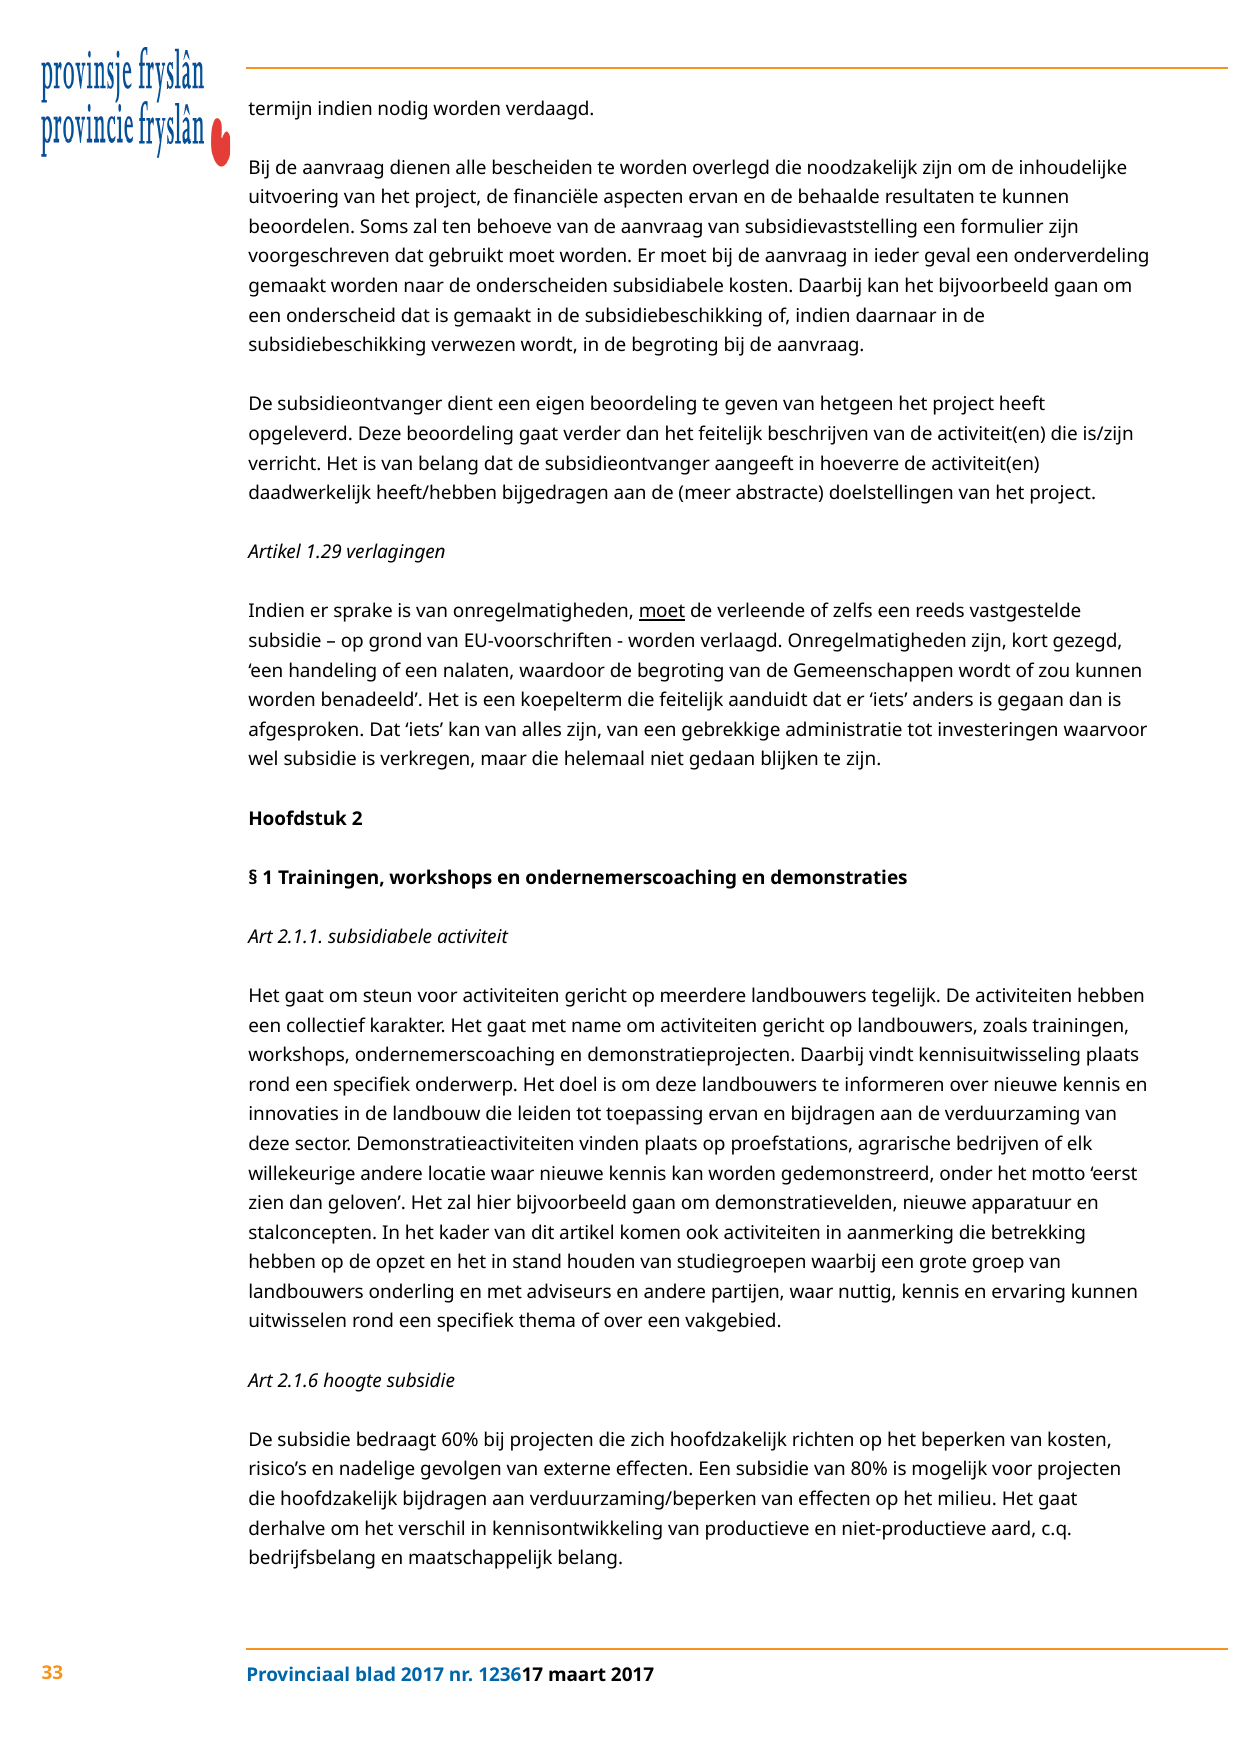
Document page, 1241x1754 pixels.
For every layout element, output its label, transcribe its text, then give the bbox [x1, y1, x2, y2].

text De subsidieontvanger dient een eigen beoordeling te geven van hetgeen het project heeft opgeleverd. Deze beoordeling gaat verder dan het feitelijk beschrijven van de activiteit(en) die is/zijn verricht. Het is van belang dat de subsidieontvanger aangeeft in hoeverre de activiteit(en) daadwerkelijk heeft/hebben bijgedragen aan de (meer abstracte) doelstellingen van het project. [248, 391, 1152, 505]
text Artikel 1.29 verlagingen [248, 538, 1152, 564]
picture [41, 47, 231, 172]
text Bij de aanvraag dienen alle bescheiden te worden overlegd die noodzakelijk zijn om de inhoudelijke uitvoering van het project, de financiële aspecten ervan en de behaalde resultaten te kunnen beoordelen. Soms zal ten behoeve van de aanvraag van subsidievaststelling een formulier zijn voorgeschreven dat gebruikt moet worden. Er moet bij de aanvraag in ieder geval een onderverdeling gemaakt worden naar de onderscheiden subsidiabele kosten. Daarbij kan het bijvoorbeeld gaan om een onderscheid dat is gemaakt in de subsidiebeschikking of, indien daarnaar in de subsidiebeschikking verwezen wordt, in de begroting bij de aanvraag. [248, 154, 1152, 357]
text De subsidie bedraagt 60% bij projecten die zich hoofdzakelijk richten op het beperken van kosten, risico’s en nadelige gevolgen van externe effecten. Een subsidie van 80% is mogelijk voor projecten die hoofdzakelijk bijdragen aan verduurzaming/beperken van effecten op het milieu. Het gaat derhalve om het verschil in kennisontwikkeling van productieve en niet-productieve aard, c.q. bedrijfsbelang en maatschappelijk belang. [248, 1426, 1152, 1570]
text Art 2.1.1. subsidiabele activiteit [248, 923, 1152, 949]
text Hoofdstuk 2 [248, 805, 1152, 831]
text § 1 Trainingen, workshops en ondernemerscoaching en demonstraties [248, 864, 1152, 890]
text Indien er sprake is van onregelmatigheden, moet de verleende of zelfs een reeds vastgestelde subsidie – op grond van EU-voorschriften - worden verlaagd. Onregelmatigheden zijn, kort gezegd, ‘een handeling of een nalaten, waardoor de begroting van de Gemeenschappen wordt of zou kunnen worden benadeeld’. Het is een koepelterm die feitelijk aanduidt dat er ‘iets’ anders is gegaan dan is afgesproken. Dat ‘iets’ kan van alles zijn, van een gebrekkige administratie tot investeringen waarvoor wel subsidie is verkregen, maar die helemaal niet gedaan blijken te zijn. [248, 598, 1152, 771]
text Het gaat om steun voor activiteiten gericht op meerdere landbouwers tegelijk. De activiteiten hebben een collectief karakter. Het gaat met name om activiteiten gericht op landbouwers, zoals trainingen, workshops, ondernemerscoaching en demonstratieprojecten. Daarbij vindt kennisuitwisseling plaats rond een specifiek onderwerp. Het doel is om deze landbouwers te informeren over nieuwe kennis en innovaties in de landbouw die leiden tot toepassing ervan en bijdragen aan de verduurzaming van deze sector. Demonstratieactiviteiten vinden plaats op proefstations, agrarische bedrijven of elk willekeurige andere locatie waar nieuwe kennis kan worden gedemonstreerd, onder het motto ‘eerst zien dan geloven’. Het zal hier bijvoorbeeld gaan om demonstratievelden, nieuwe apparatuur en stalconcepten. In het kader van dit artikel komen ook activiteiten in aanmerking die betrekking hebben op de opzet en het in stand houden van studiegroepen waarbij een grote groep van landbouwers onderling en met adviseurs en andere partijen, waar nuttig, kennis en ervaring kunnen uitwisselen rond een specifiek thema of over een vakgebied. [248, 982, 1152, 1333]
text termijn indien nodig worden verdaagd. [248, 95, 1152, 121]
text Art 2.1.6 hoogte subsidie [248, 1367, 1152, 1393]
